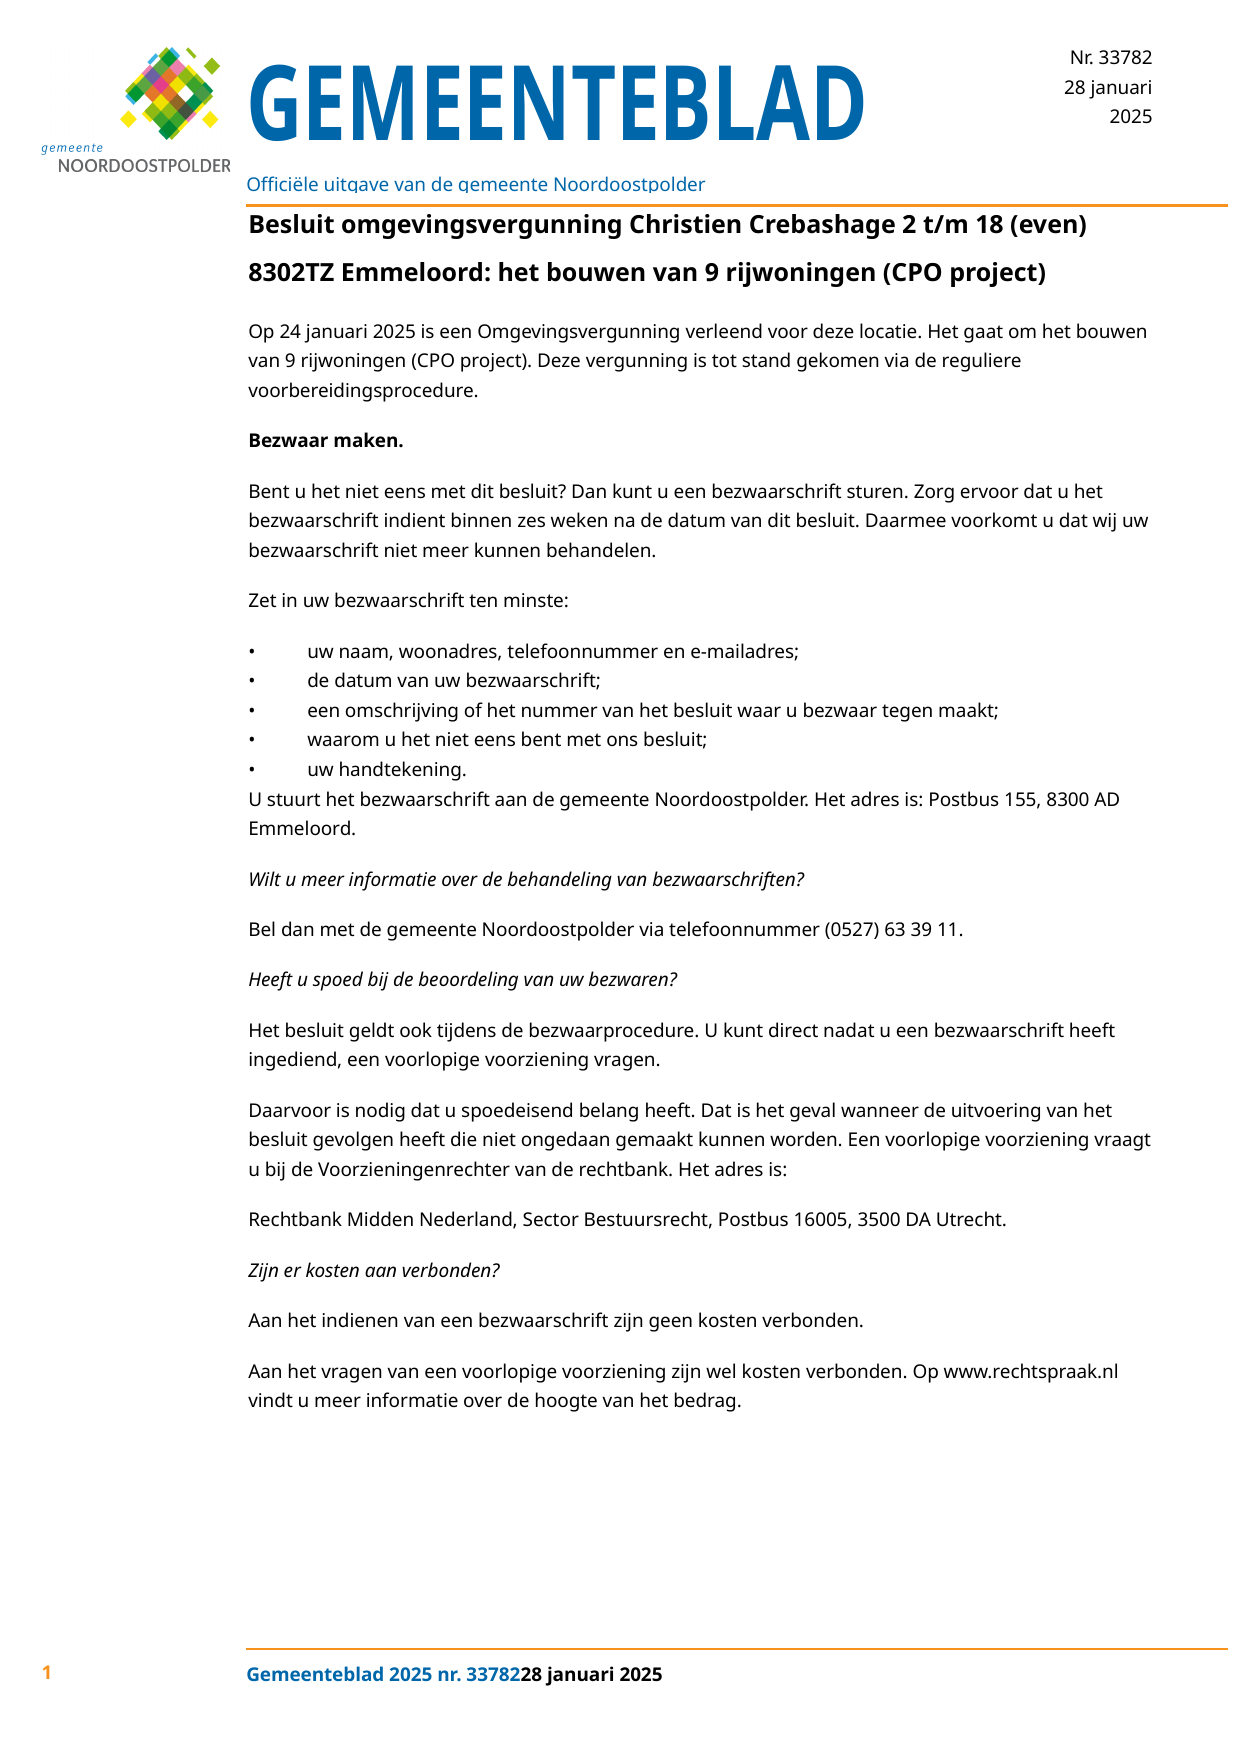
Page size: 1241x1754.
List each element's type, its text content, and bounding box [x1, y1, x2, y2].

text Heeft u spoed bij de beoordeling van uw bezwaren? [248, 967, 1152, 992]
text Bent u het niet eens met dit besluit? Dan kunt u een bezwaarschrift sturen. Zorg ervoor dat u het bezwaarschrift indient binnen zes weken na de datum van dit besluit. Daarmee voorkomt u dat wij uw bezwaarschrift niet meer kunnen behandelen. [248, 478, 1152, 563]
text Zijn er kosten aan verbonden? [248, 1257, 1152, 1283]
text Aan het indienen van een bezwaarschrift zijn geen kosten verbonden. [248, 1307, 1152, 1333]
list uw handtekening. [248, 756, 1152, 782]
picture [41, 47, 231, 172]
list waarom u het niet eens bent met ons besluit; [248, 727, 1152, 752]
text Bezwaar maken. [248, 427, 1152, 453]
text Wilt u meer informatie over de behandeling van bezwaarschriften? [248, 866, 1152, 892]
text U stuurt het bezwaarschrift aan de gemeente Noordoostpolder. Het adres is: Postbus 155, 8300 AD Emmeloord. [248, 786, 1152, 841]
text Op 24 januari 2025 is een Omgevingsvergunning verleend voor deze locatie. Het gaat om het bouwen van 9 rijwoningen (CPO project). Deze vergunning is tot stand gekomen via de reguliere voorbereidingsprocedure. [248, 318, 1152, 403]
text Rechtbank Midden Nederland, Sector Bestuursrecht, Postbus 16005, 3500 DA Utrecht. [248, 1207, 1152, 1232]
text Bel dan met de gemeente Noordoostpolder via telefoonnummer (0527) 63 39 11. [248, 916, 1152, 942]
text Zet in uw bezwaarschrift ten minste: [248, 587, 1152, 613]
text Besluit omgevingsvergunning Christien Crebashage 2 t/m 18 (even) 8302TZ Emmeloord: het bouwen van 9 rijwoningen (CPO project) [248, 207, 1152, 288]
list een omschrijving of het nummer van het besluit waar u bezwaar tegen maakt; [248, 697, 1152, 723]
list de datum van uw bezwaarschrift; [248, 667, 1152, 693]
text Daarvoor is nodig dat u spoedeisend belang heeft. Dat is het geval wanneer de uitvoering van het besluit gevolgen heeft die niet ongedaan gemaakt kunnen worden. Een voorlopige voorziening vraagt u bij de Voorzieningenrechter van de rechtbank. Het adres is: [248, 1097, 1152, 1182]
text Aan het vragen van een voorlopige voorziening zijn wel kosten verbonden. Op www.rechtspraak.nl vindt u meer informatie over de hoogte van het bedrag. [248, 1358, 1152, 1413]
list uw naam, woonadres, telefoonnummer en e-mailadres; [248, 638, 1152, 664]
text Het besluit geldt ook tijdens de bezwaarprocedure. U kunt direct nadat u een bezwaarschrift heeft ingediend, een voorlopige voorziening vragen. [248, 1017, 1152, 1072]
